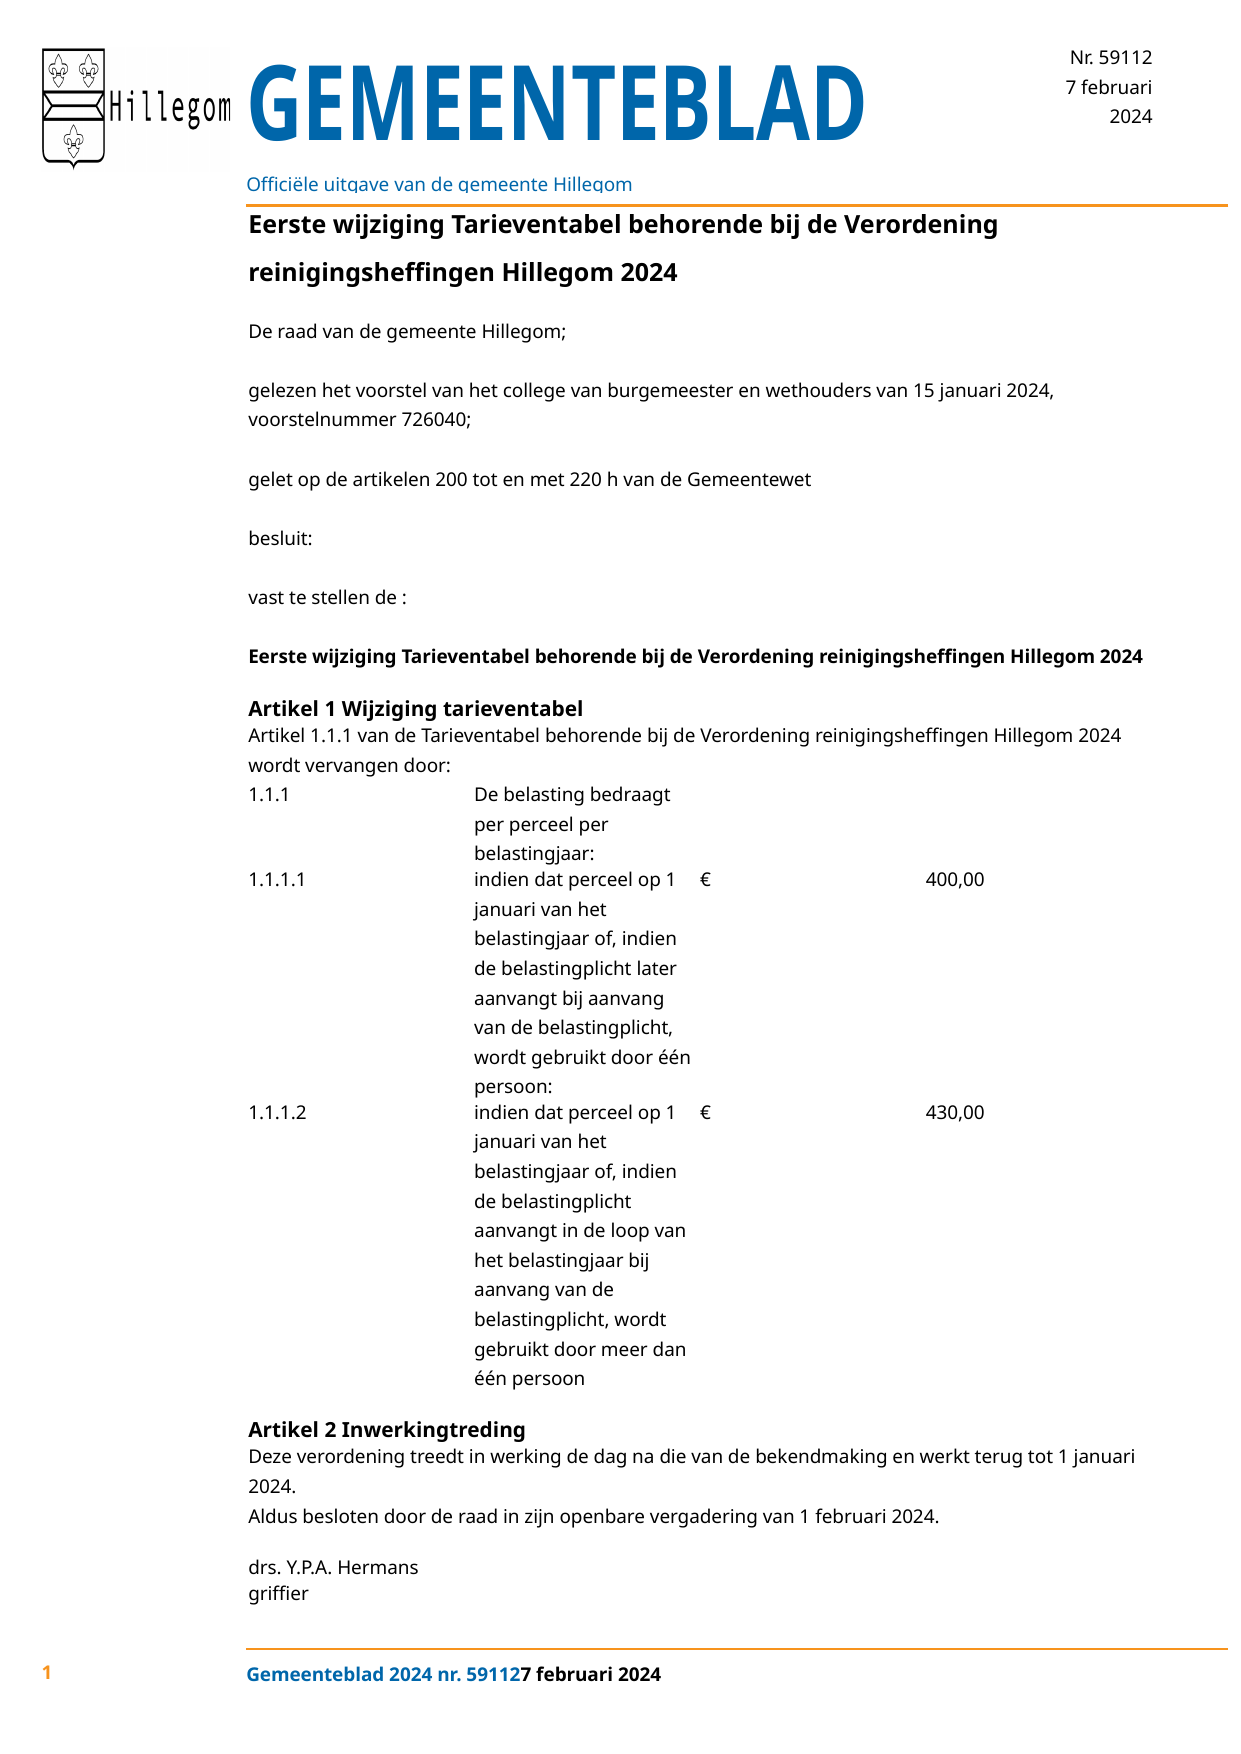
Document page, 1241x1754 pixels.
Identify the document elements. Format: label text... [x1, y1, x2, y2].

text Artikel 1.1.1 van de Tarieventabel behorende bij de Verordening reinigingsheffingen Hillegom 2024 wordt vervangen door: [248, 722, 1152, 777]
table_cell 400,00 [926, 866, 1152, 1099]
text vast te stellen de : [248, 584, 1152, 610]
picture [41, 47, 231, 172]
table_cell € [700, 1099, 926, 1391]
text besluit: [248, 525, 1152, 551]
text Artikel 1 Wijziging tarieventabel [248, 694, 1152, 722]
text griffier [248, 1580, 1152, 1606]
text gelet op de artikelen 200 tot en met 220 h van de Gemeentewet [248, 466, 1152, 492]
table_header [700, 781, 926, 866]
table_header 1.1.1 [248, 781, 474, 866]
table_header [926, 781, 1152, 866]
text Aldus besloten door de raad in zijn openbare vergadering van 1 februari 2024. [248, 1503, 1152, 1528]
text drs. Y.P.A. Hermans [248, 1554, 1152, 1580]
text gelezen het voorstel van het college van burgemeester en wethouders van 15 januari 2024, voorstelnummer 726040; [248, 377, 1152, 432]
table_cell 1.1.1.2 [248, 1099, 474, 1391]
table_cell 1.1.1.1 [248, 866, 474, 1099]
text Eerste wijziging Tarieventabel behorende bij de Verordening reinigingsheffingen Hillegom 2024 [248, 207, 1152, 288]
text Deze verordening treedt in werking de dag na die van de bekendmaking en werkt terug tot 1 januari 2024. [248, 1444, 1152, 1499]
table_cell indien dat perceel op 1 januari van het belastingjaar of, indien de belastingplicht later aanvangt bij aanvang van de belastingplicht, wordt gebruikt door één persoon: [474, 866, 700, 1099]
text De raad van de gemeente Hillegom; [248, 318, 1152, 344]
text Eerste wijziging Tarieventabel behorende bij de Verordening reinigingsheffingen Hillegom 2024 [248, 643, 1152, 669]
table_cell indien dat perceel op 1 januari van het belastingjaar of, indien de belastingplicht aanvangt in de loop van het belastingjaar bij aanvang van de belastingplicht, wordt gebruikt door meer dan één persoon [474, 1099, 700, 1391]
table_cell € [700, 866, 926, 1099]
table_cell 430,00 [926, 1099, 1152, 1391]
table_header De belasting bedraagt per perceel per belastingjaar: [474, 781, 700, 866]
text Artikel 2 Inwerkingtreding [248, 1415, 1152, 1444]
